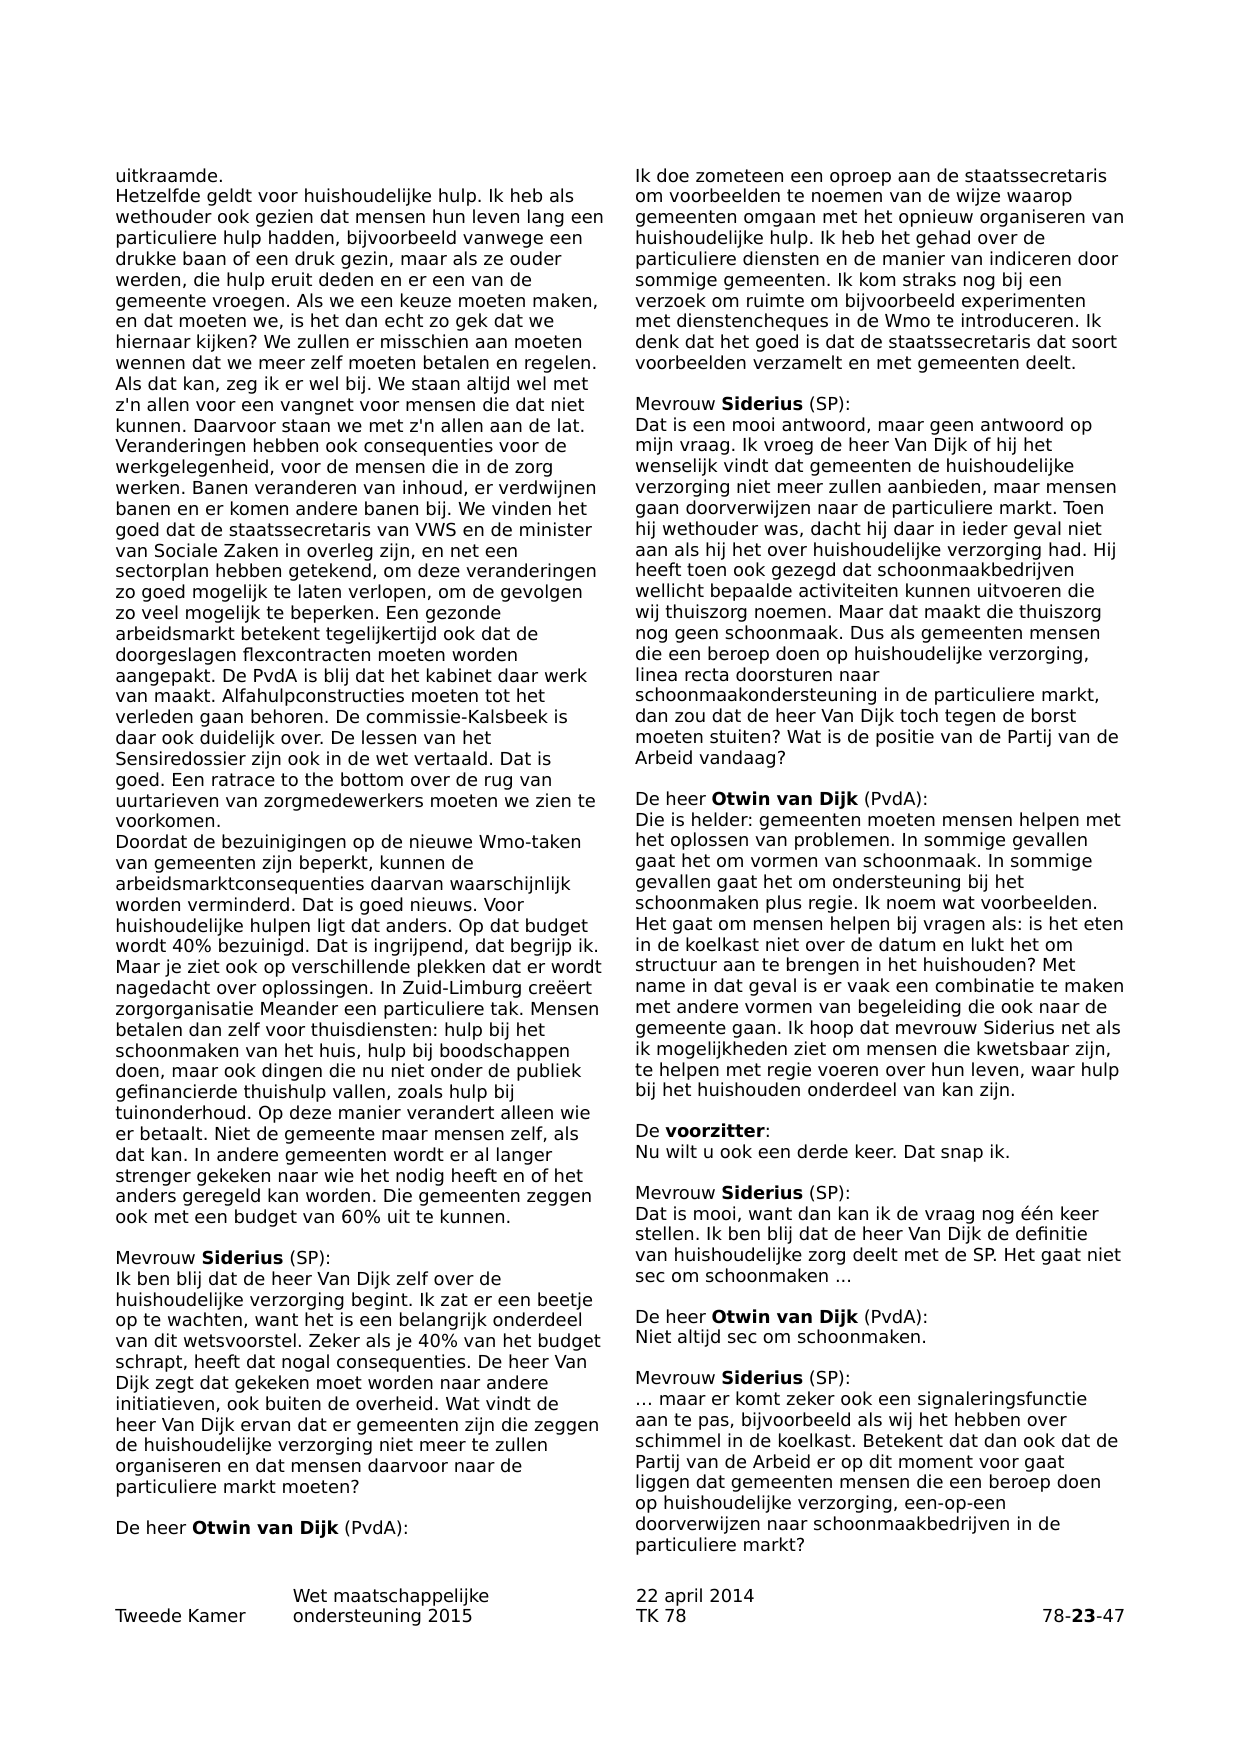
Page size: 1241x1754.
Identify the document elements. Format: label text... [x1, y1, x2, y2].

text Hetzelfde geldt voor huishoudelijke hulp. Ik heb als wethouder ook gezien dat mensen hun leven lang een particuliere hulp hadden, bijvoorbeeld vanwege een drukke baan of een druk gezin, maar als ze ouder werden, die hulp eruit deden en er een van de gemeente vroegen. Als we een keuze moeten maken, en dat moeten we, is het dan echt zo gek dat we hiernaar kijken? We zullen er misschien aan moeten wennen dat we meer zelf moeten betalen en regelen. Als dat kan, zeg ik er wel bij. We staan altijd wel met z'n allen voor een vangnet voor mensen die dat niet kunnen. Daarvoor staan we met z'n allen aan de lat. [115, 186, 605, 436]
text De heer Otwin van Dijk (PvdA): [115, 1518, 605, 1538]
text Doordat de bezuinigingen op de nieuwe Wmo-taken van gemeenten zijn beperkt, kunnen de arbeidsmarktconsequenties daarvan waarschijnlijk worden verminderd. Dat is goed nieuws. Voor huishoudelijke hulpen ligt dat anders. Op dat budget wordt 40% bezuinigd. Dat is ingrijpend, dat begrijp ik. Maar je ziet ook op verschillende plekken dat er wordt nagedacht over oplossingen. In Zuid-Limburg creëert zorgorganisatie Meander een particuliere tak. Mensen betalen dan zelf voor thuisdiensten: hulp bij het schoonmaken van het huis, hulp bij boodschappen doen, maar ook dingen die nu niet onder de publiek gefinancierde thuishulp vallen, zoals hulp bij tuinonderhoud. Op deze manier verandert alleen wie er betaalt. Niet de gemeente maar mensen zelf, als dat kan. In andere gemeenten wordt er al langer strenger gekeken naar wie het nodig heeft en of het anders geregeld kan worden. Die gemeenten zeggen ook met een budget van 60% uit te kunnen. [115, 832, 605, 1228]
text De heer Otwin van Dijk (PvdA): [635, 788, 1125, 809]
text Mevrouw Siderius (SP): [115, 1248, 605, 1268]
text uitkraamde. [115, 165, 605, 186]
text Ik doe zometeen een oproep aan de staatssecretaris om voorbeelden te noemen van de wijze waarop gemeenten omgaan met het opnieuw organiseren van huishoudelijke hulp. Ik heb het gehad over de particuliere diensten en de manier van indiceren door sommige gemeenten. Ik kom straks nog bij een verzoek om ruimte om bijvoorbeeld experimenten met dienstencheques in de Wmo te introduceren. Ik denk dat het goed is dat de staatssecretaris dat soort voorbeelden verzamelt en met gemeenten deelt. [635, 165, 1125, 374]
text Ik ben blij dat de heer Van Dijk zelf over de huishoudelijke verzorging begint. Ik zat er een beetje op te wachten, want het is een belangrijk onderdeel van dit wetsvoorstel. Zeker als je 40% van het budget schrapt, heeft dat nogal consequenties. De heer Van Dijk zegt dat gekeken moet worden naar andere initiatieven, ook buiten de overheid. Wat vindt de heer Van Dijk ervan dat er gemeenten zijn die zeggen de huishoudelijke verzorging niet meer te zullen organiseren en dat mensen daarvoor naar de particuliere markt moeten? [115, 1268, 605, 1498]
text … maar er komt zeker ook een signaleringsfunctie aan te pas, bijvoorbeeld als wij het hebben over schimmel in de koelkast. Betekent dat dan ook dat de Partij van de Arbeid er op dit moment voor gaat liggen dat gemeenten mensen die een beroep doen op huishoudelijke verzorging, een-op-een doorverwijzen naar schoonmaakbedrijven in de particuliere markt? [635, 1389, 1125, 1556]
text Mevrouw Siderius (SP): [635, 1182, 1125, 1203]
text De heer Otwin van Dijk (PvdA): [635, 1307, 1125, 1327]
text Nu wilt u ook een derde keer. Dat snap ik. [635, 1142, 1125, 1162]
text Mevrouw Siderius (SP): [635, 394, 1125, 414]
text Mevrouw Siderius (SP): [635, 1368, 1125, 1389]
text De voorzitter: [635, 1121, 1125, 1142]
text Niet altijd sec om schoonmaken. [635, 1327, 1125, 1348]
text Die is helder: gemeenten moeten mensen helpen met het oplossen van problemen. In sommige gevallen gaat het om vormen van schoonmaak. In sommige gevallen gaat het om ondersteuning bij het schoonmaken plus regie. Ik noem wat voorbeelden. Het gaat om mensen helpen bij vragen als: is het eten in de koelkast niet over de datum en lukt het om structuur aan te brengen in het huishouden? Met name in dat geval is er vaak een combinatie te maken met andere vormen van begeleiding die ook naar de gemeente gaan. Ik hoop dat mevrouw Siderius net als ik mogelijkheden ziet om mensen die kwetsbaar zijn, te helpen met regie voeren over hun leven, waar hulp bij het huishouden onderdeel van kan zijn. [635, 809, 1125, 1101]
text Dat is mooi, want dan kan ik de vraag nog één keer stellen. Ik ben blij dat de heer Van Dijk de definitie van huishoudelijke zorg deelt met de SP. Het gaat niet sec om schoonmaken ... [635, 1203, 1125, 1287]
text Veranderingen hebben ook consequenties voor de werkgelegenheid, voor de mensen die in de zorg werken. Banen veranderen van inhoud, er verdwijnen banen en er komen andere banen bij. We vinden het goed dat de staatssecretaris van VWS en de minister van Sociale Zaken in overleg zijn, en net een sectorplan hebben getekend, om deze veranderingen zo goed mogelijk te laten verlopen, om de gevolgen zo veel mogelijk te beperken. Een gezonde arbeidsmarkt betekent tegelijkertijd ook dat de doorgeslagen flexcontracten moeten worden aangepakt. De PvdA is blij dat het kabinet daar werk van maakt. Alfahulpconstructies moeten tot het verleden gaan behoren. De commissie-Kalsbeek is daar ook duidelijk over. De lessen van het Sensiredossier zijn ook in de wet vertaald. Dat is goed. Een ratrace to the bottom over de rug van uurtarieven van zorgmedewerkers moeten we zien te voorkomen. [115, 436, 605, 832]
text Dat is een mooi antwoord, maar geen antwoord op mijn vraag. Ik vroeg de heer Van Dijk of hij het wenselijk vindt dat gemeenten de huishoudelijke verzorging niet meer zullen aanbieden, maar mensen gaan doorverwijzen naar de particuliere markt. Toen hij wethouder was, dacht hij daar in ieder geval niet aan als hij het over huishoudelijke verzorging had. Hij heeft toen ook gezegd dat schoonmaakbedrijven wellicht bepaalde activiteiten kunnen uitvoeren die wij thuiszorg noemen. Maar dat maakt die thuiszorg nog geen schoonmaak. Dus als gemeenten mensen die een beroep doen op huishoudelijke verzorging, linea recta doorsturen naar schoonmaakondersteuning in de particuliere markt, dan zou dat de heer Van Dijk toch tegen de borst moeten stuiten? Wat is de positie van de Partij van de Arbeid vandaag? [635, 414, 1125, 768]
